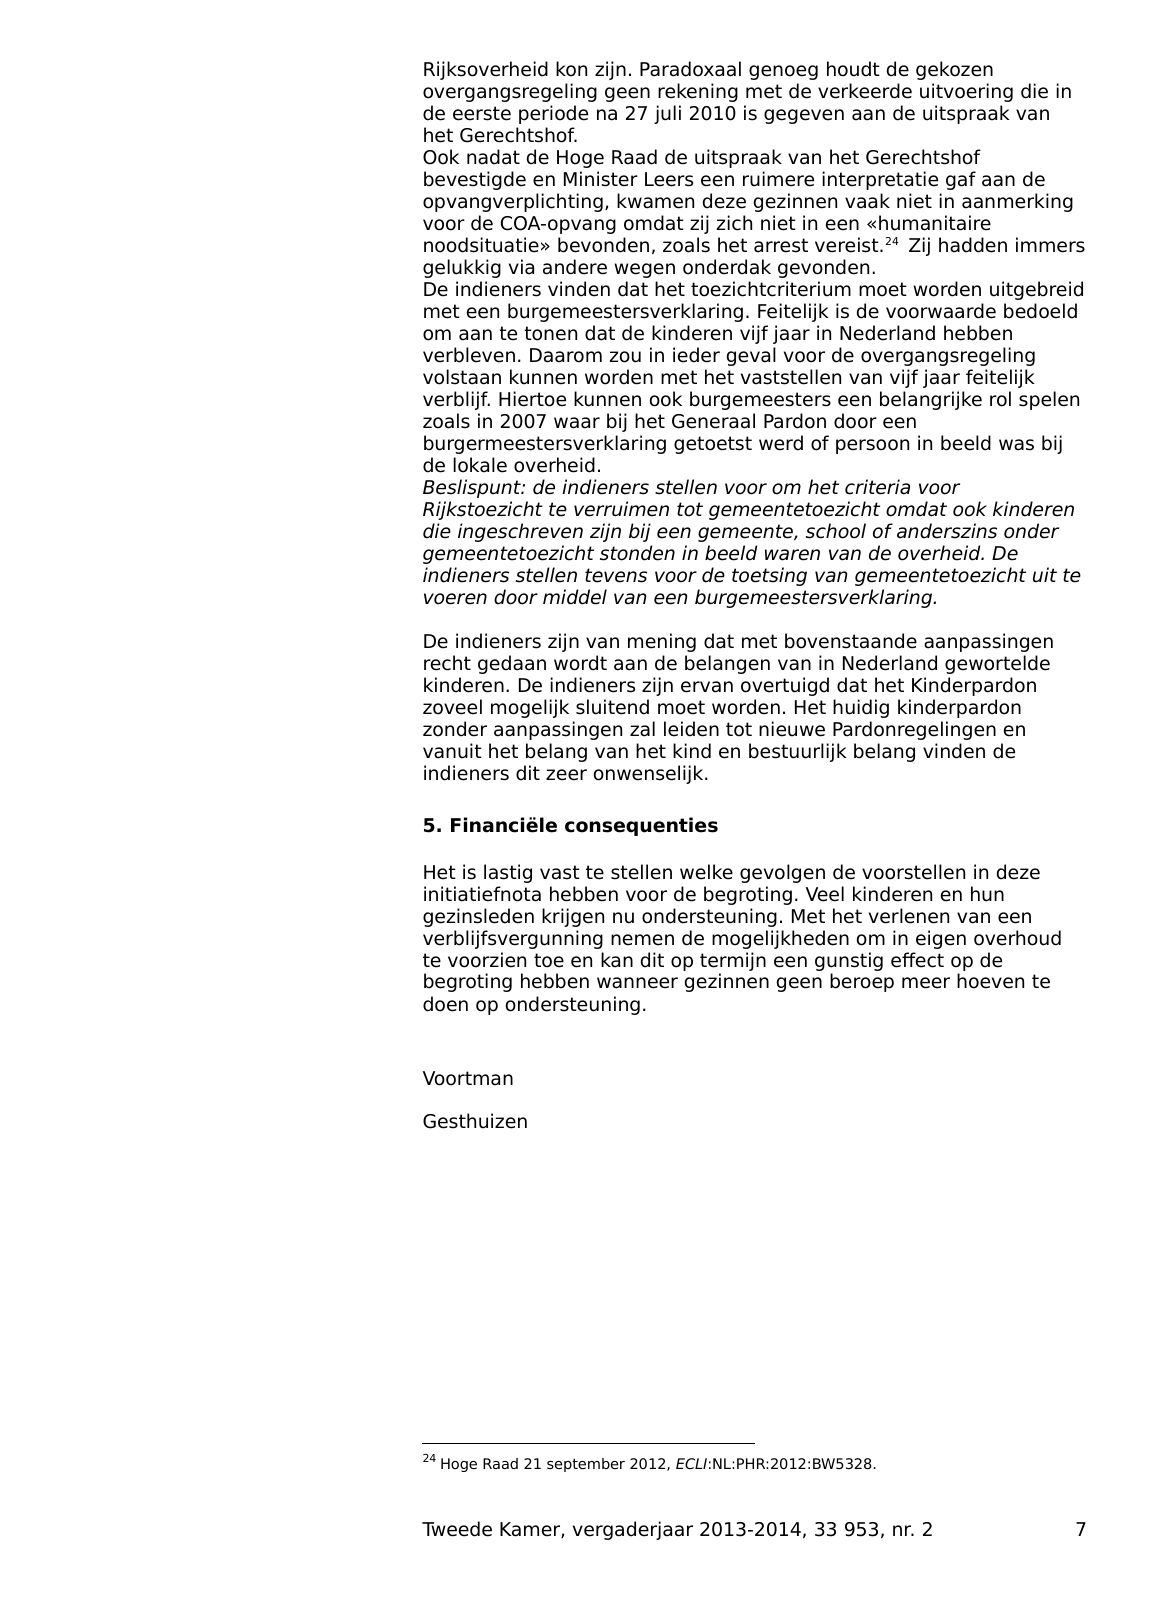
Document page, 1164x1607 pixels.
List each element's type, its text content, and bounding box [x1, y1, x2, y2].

text De indieners vinden dat het toezichtcriterium moet worden uitgebreid met een burgemeestersverklaring. Feitelijk is de voorwaarde bedoeld om aan te tonen dat de kinderen vijf jaar in Nederland hebben verbleven. Daarom zou in ieder geval voor de overgangsregeling volstaan kunnen worden met het vaststellen van vijf jaar feitelijk verblijf. Hiertoe kunnen ook burgemeesters een belangrijke rol spelen zoals in 2007 waar bij het Generaal Pardon door een burgermeestersverklaring getoetst werd of persoon in beeld was bij de lokale overheid. [422, 279, 1087, 477]
text Rijksoverheid kon zijn. Paradoxaal genoeg houdt de gekozen overgangsregeling geen rekening met de verkeerde uitvoering die in de eerste periode na 27 juli 2010 is gegeven aan de uitspraak van het Gerechtshof. [422, 59, 1087, 147]
subtitle 5. Financiële consequenties [422, 814, 1087, 837]
text De indieners zijn van mening dat met bovenstaande aanpassingen recht gedaan wordt aan de belangen van in Nederland gewortelde kinderen. De indieners zijn ervan overtuigd dat het Kinderpardon zoveel mogelijk sluitend moet worden. Het huidig kinderpardon zonder aanpassingen zal leiden tot nieuwe Pardonregelingen en vanuit het belang van het kind en bestuurlijk belang vinden de indieners dit zeer onwenselijk. [422, 631, 1087, 784]
text Ook nadat de Hoge Raad de uitspraak van het Gerechtshof bevestigde en Minister Leers een ruimere interpretatie gaf aan de opvangverplichting, kwamen deze gezinnen vaak niet in aanmerking voor de COA-opvang omdat zij zich niet in een «humanitaire noodsituatie» bevonden, zoals het arrest vereist. Zij hadden immers gelukkig via andere wegen onderdak gevonden. [422, 147, 1087, 279]
text Voortman Gesthuizen [422, 1045, 1087, 1133]
text Hoge Raad 21 september 2012, ECLI:NL:PHR:2012:BW5328. [422, 1452, 1087, 1474]
text Beslispunt: de indieners stellen voor om het criteria voor Rijkstoezicht te verruimen tot gemeentetoezicht omdat ook kinderen die ingeschreven zijn bij een gemeente, school of anderszins onder gemeentetoezicht stonden in beeld waren van de overheid. De indieners stellen tevens voor de toetsing van gemeentetoezicht uit te voeren door middel van een burgemeestersverklaring. [422, 477, 1087, 608]
text Het is lastig vast te stellen welke gevolgen de voorstellen in deze initiatiefnota hebben voor de begroting. Veel kinderen en hun gezinsleden krijgen nu ondersteuning. Met het verlenen van een verblijfsvergunning nemen de mogelijkheden om in eigen overhoud te voorzien toe en kan dit op termijn een gunstig effect op de begroting hebben wanneer gezinnen geen beroep meer hoeven te doen op ondersteuning. [422, 862, 1087, 1015]
